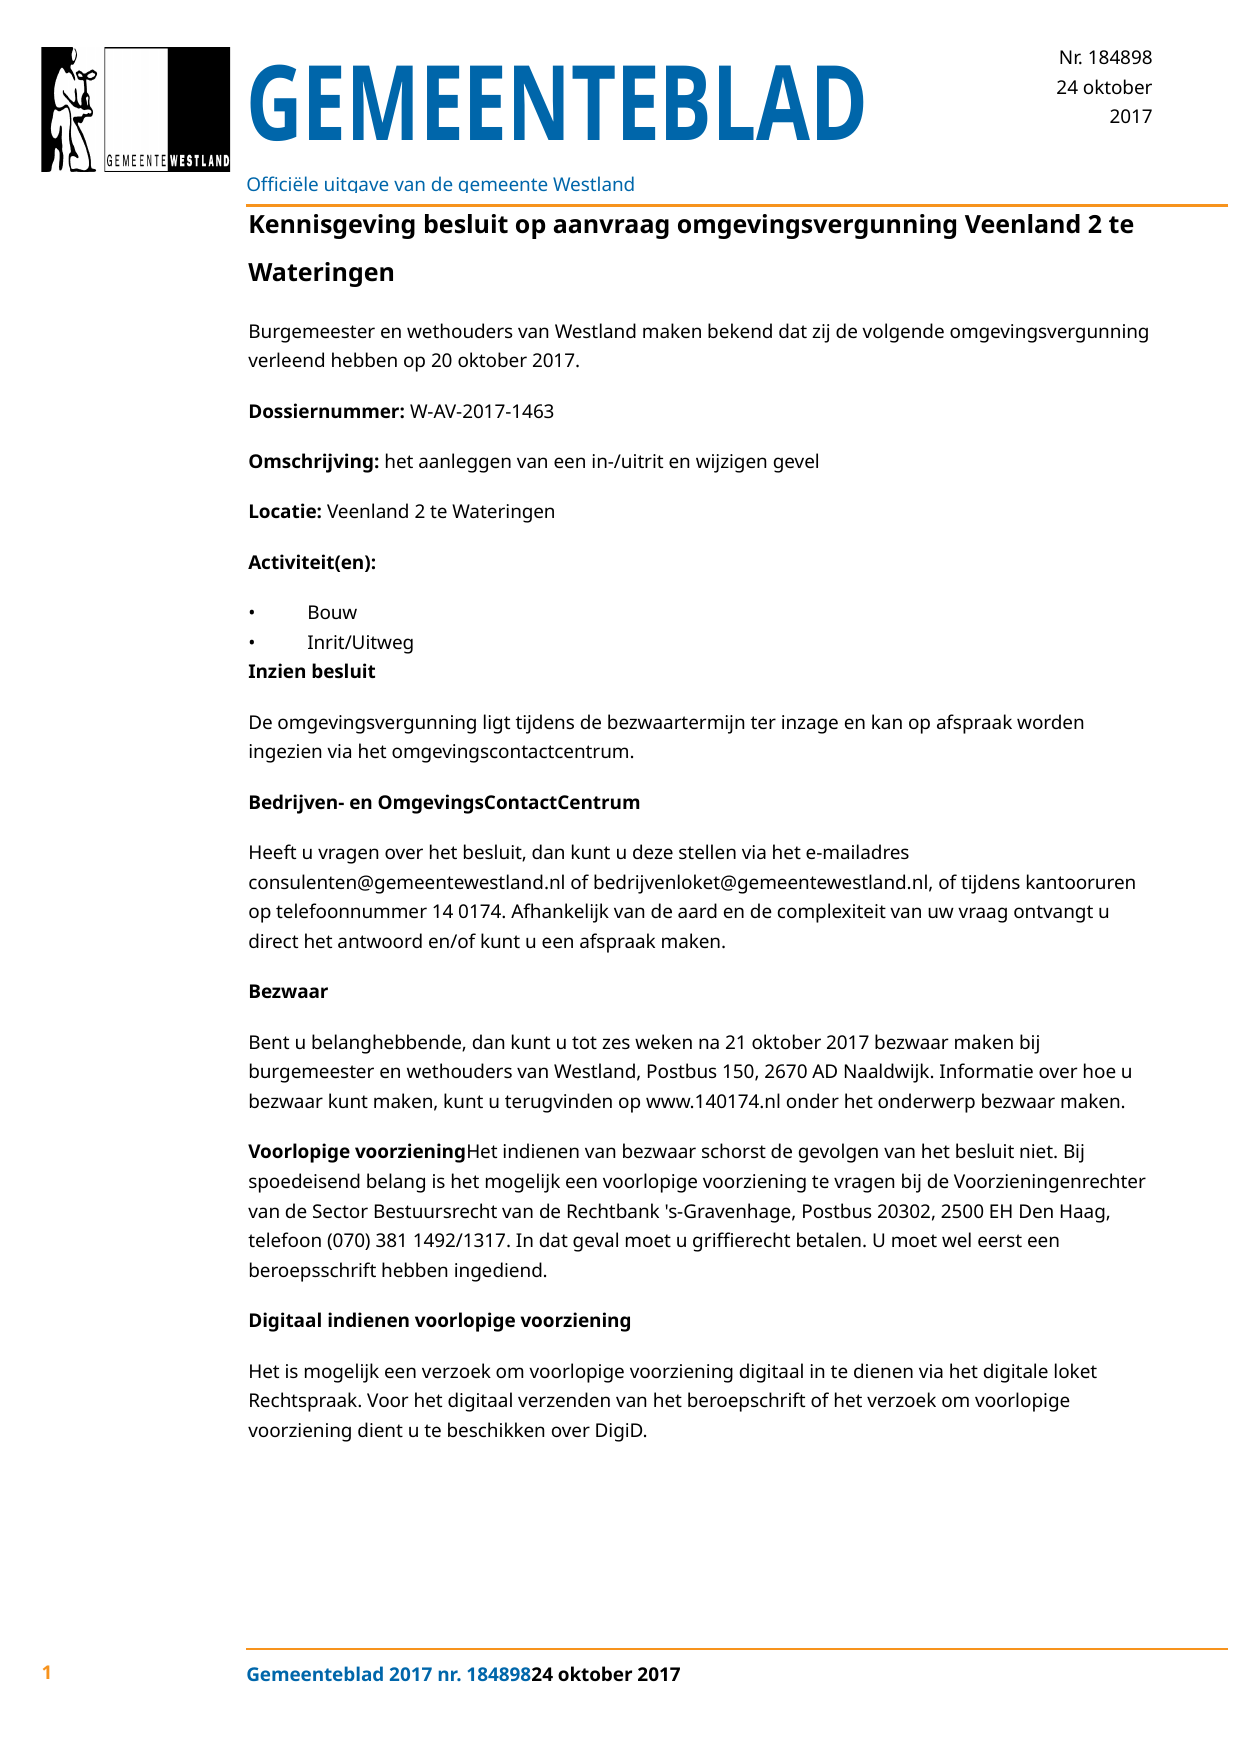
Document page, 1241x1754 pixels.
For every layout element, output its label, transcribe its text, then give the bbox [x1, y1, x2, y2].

text Digitaal indienen voorlopige voorziening [248, 1307, 1152, 1333]
text Kennisgeving besluit op aanvraag omgevingsvergunning Veenland 2 te Wateringen [248, 207, 1152, 288]
text Het is mogelijk een verzoek om voorlopige voorziening digitaal in te dienen via het digitale loket Rechtspraak. Voor het digitaal verzenden van het beroepschrift of het verzoek om voorlopige voorziening dient u te beschikken over DigiD. [248, 1358, 1152, 1443]
text Heeft u vragen over het besluit, dan kunt u deze stellen via het e-mailadres consulenten@gemeentewestland.nl of bedrijvenloket@gemeentewestland.nl, of tijdens kantooruren op telefoonnummer 14 0174. Afhankelijk van de aard en de complexiteit van uw vraag ontvangt u direct het antwoord en/of kunt u een afspraak maken. [248, 839, 1152, 954]
list Bouw [248, 599, 1152, 625]
text Dossiernummer: W-AV-2017-1463 [248, 398, 1152, 424]
text Voorlopige voorzieningHet indienen van bezwaar schorst de gevolgen van het besluit niet. Bij spoedeisend belang is het mogelijk een voorlopige voorziening te vragen bij de Voorzieningenrechter van de Sector Bestuursrecht van de Rechtbank 's-Gravenhage, Postbus 20302, 2500 EH Den Haag, telefoon (070) 381 1492/1317. In dat geval moet u griffierecht betalen. U moet wel eerst een beroepsschrift hebben ingediend. [248, 1139, 1152, 1283]
text Omschrijving: het aanleggen van een in-/uitrit en wijzigen gevel [248, 448, 1152, 474]
text Activiteit(en): [248, 549, 1152, 575]
text Burgemeester en wethouders van Westland maken bekend dat zij de volgende omgevingsvergunning verleend hebben op 20 oktober 2017. [248, 318, 1152, 373]
text Locatie: Veenland 2 te Wateringen [248, 499, 1152, 524]
text Bedrijven- en OmgevingsContactCentrum [248, 789, 1152, 815]
list Inrit/Uitweg [248, 629, 1152, 655]
picture [41, 47, 231, 172]
text De omgevingsvergunning ligt tijdens de bezwaartermijn ter inzage en kan op afspraak worden ingezien via het omgevingscontactcentrum. [248, 709, 1152, 764]
text Inzien besluit [248, 659, 1152, 684]
text Bent u belanghebbende, dan kunt u tot zes weken na 21 oktober 2017 bezwaar maken bij burgemeester en wethouders van Westland, Postbus 150, 2670 AD Naaldwijk. Informatie over hoe u bezwaar kunt maken, kunt u terugvinden op www.140174.nl onder het onderwerp bezwaar maken. [248, 1029, 1152, 1114]
text Bezwaar [248, 979, 1152, 1004]
